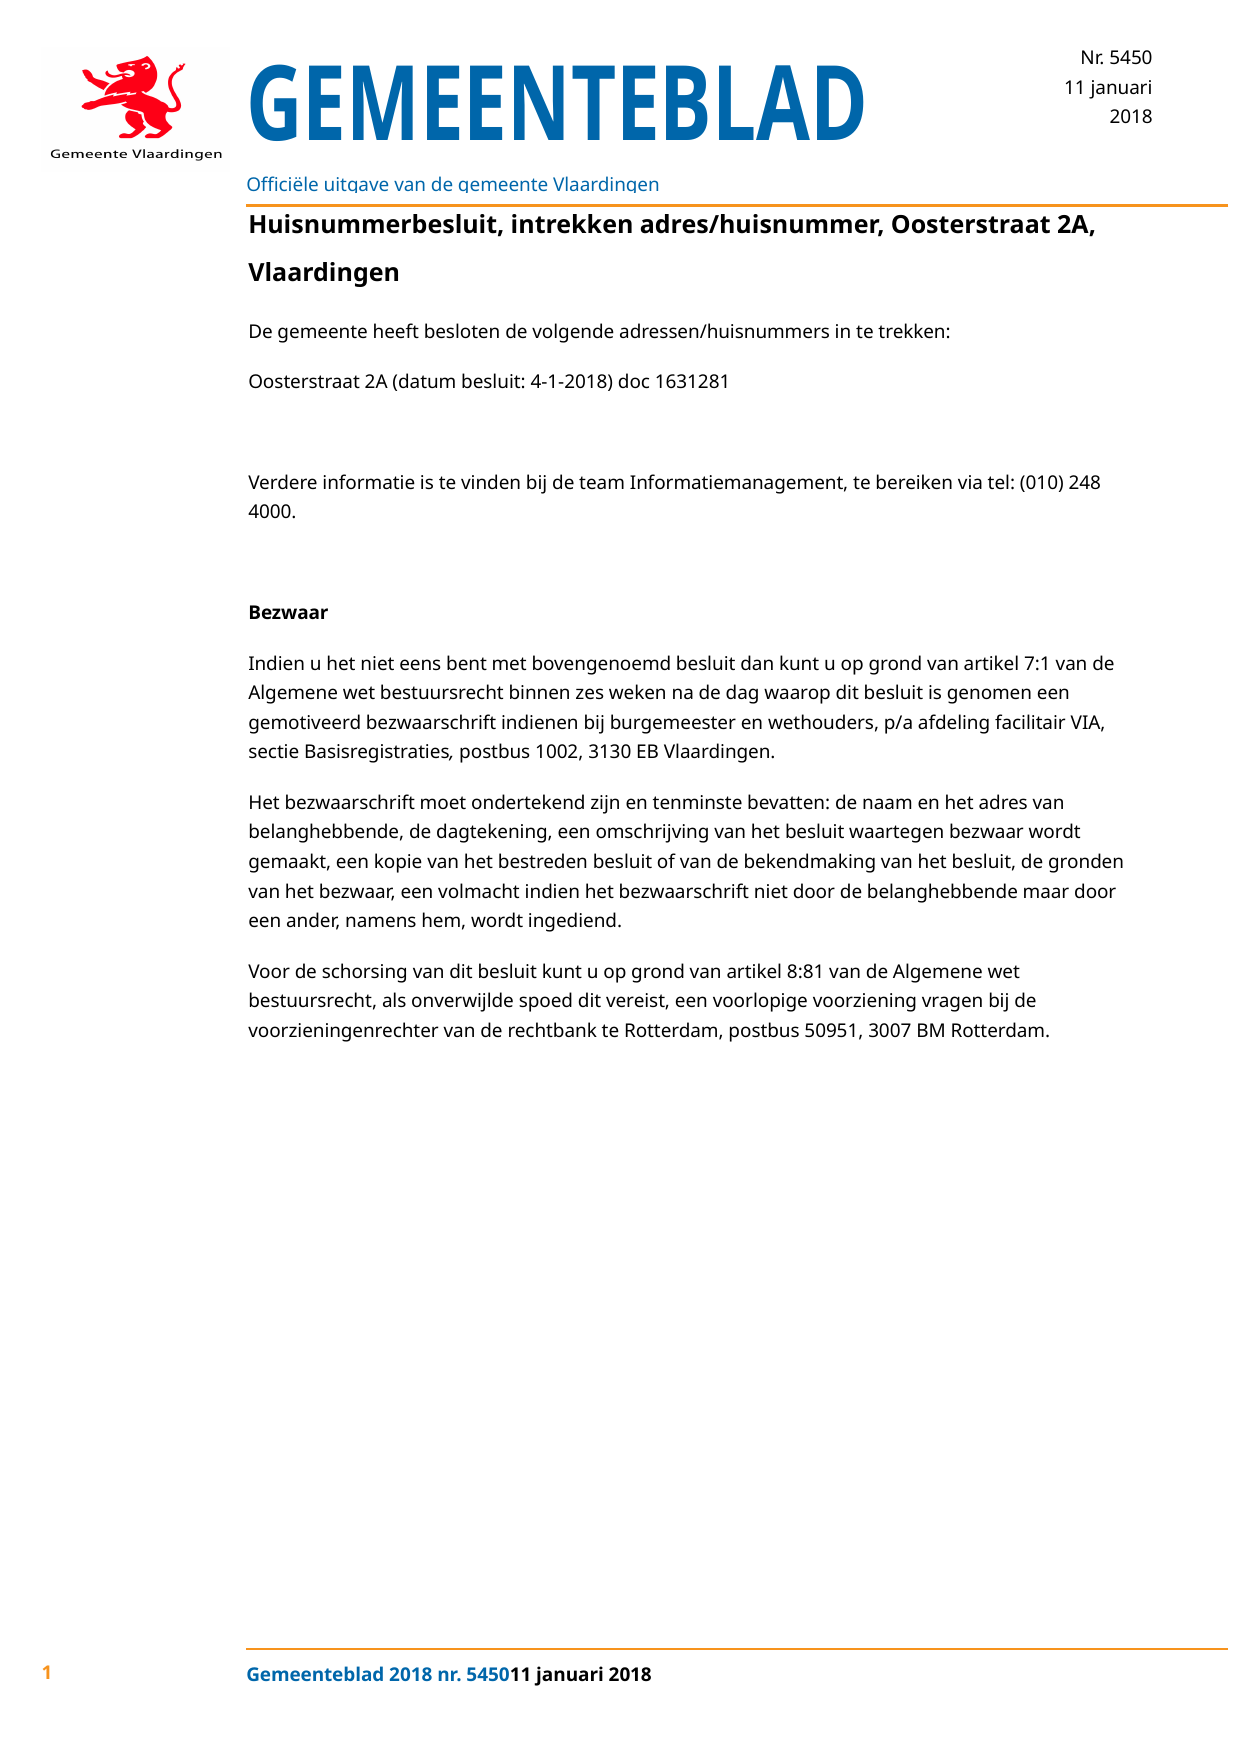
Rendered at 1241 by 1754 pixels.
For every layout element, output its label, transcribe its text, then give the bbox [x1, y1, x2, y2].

text Huisnummerbesluit, intrekken adres/huisnummer, Oosterstraat 2A, Vlaardingen [248, 207, 1152, 288]
text Voor de schorsing van dit besluit kunt u op grond van artikel 8:81 van de Algemene wet bestuursrecht, als onverwijlde spoed dit vereist, een voorlopige voorziening vragen bij de voorzieningenrechter van de rechtbank te Rotterdam, postbus 50951, 3007 BM Rotterdam. [248, 958, 1152, 1043]
picture [41, 47, 231, 172]
text Bezwaar [248, 599, 1152, 625]
text Verdere informatie is te vinden bij de team Informatiemanagement, te bereiken via tel: (010) 248 4000. [248, 469, 1152, 524]
text Indien u het niet eens bent met bovengenoemd besluit dan kunt u op grond van artikel 7:1 van de Algemene wet bestuursrecht binnen zes weken na de dag waarop dit besluit is genomen een gemotiveerd bezwaarschrift indienen bij burgemeester en wethouders, p/a afdeling facilitair VIA, sectie Basisregistraties, postbus 1002, 3130 EB Vlaardingen. [248, 650, 1152, 764]
text Oosterstraat 2A (datum besluit: 4-1-2018) doc 1631281 [248, 368, 1152, 394]
text Het bezwaarschrift moet ondertekend zijn en tenminste bevatten: de naam en het adres van belanghebbende, de dagtekening, een omschrijving van het besluit waartegen bezwaar wordt gemaakt, een kopie van het bestreden besluit of van de bekendmaking van het besluit, de gronden van het bezwaar, een volmacht indien het bezwaarschrift niet door de belanghebbende maar door een ander, namens hem, wordt ingediend. [248, 789, 1152, 933]
text De gemeente heeft besloten de volgende adressen/huisnummers in te trekken: [248, 318, 1152, 344]
